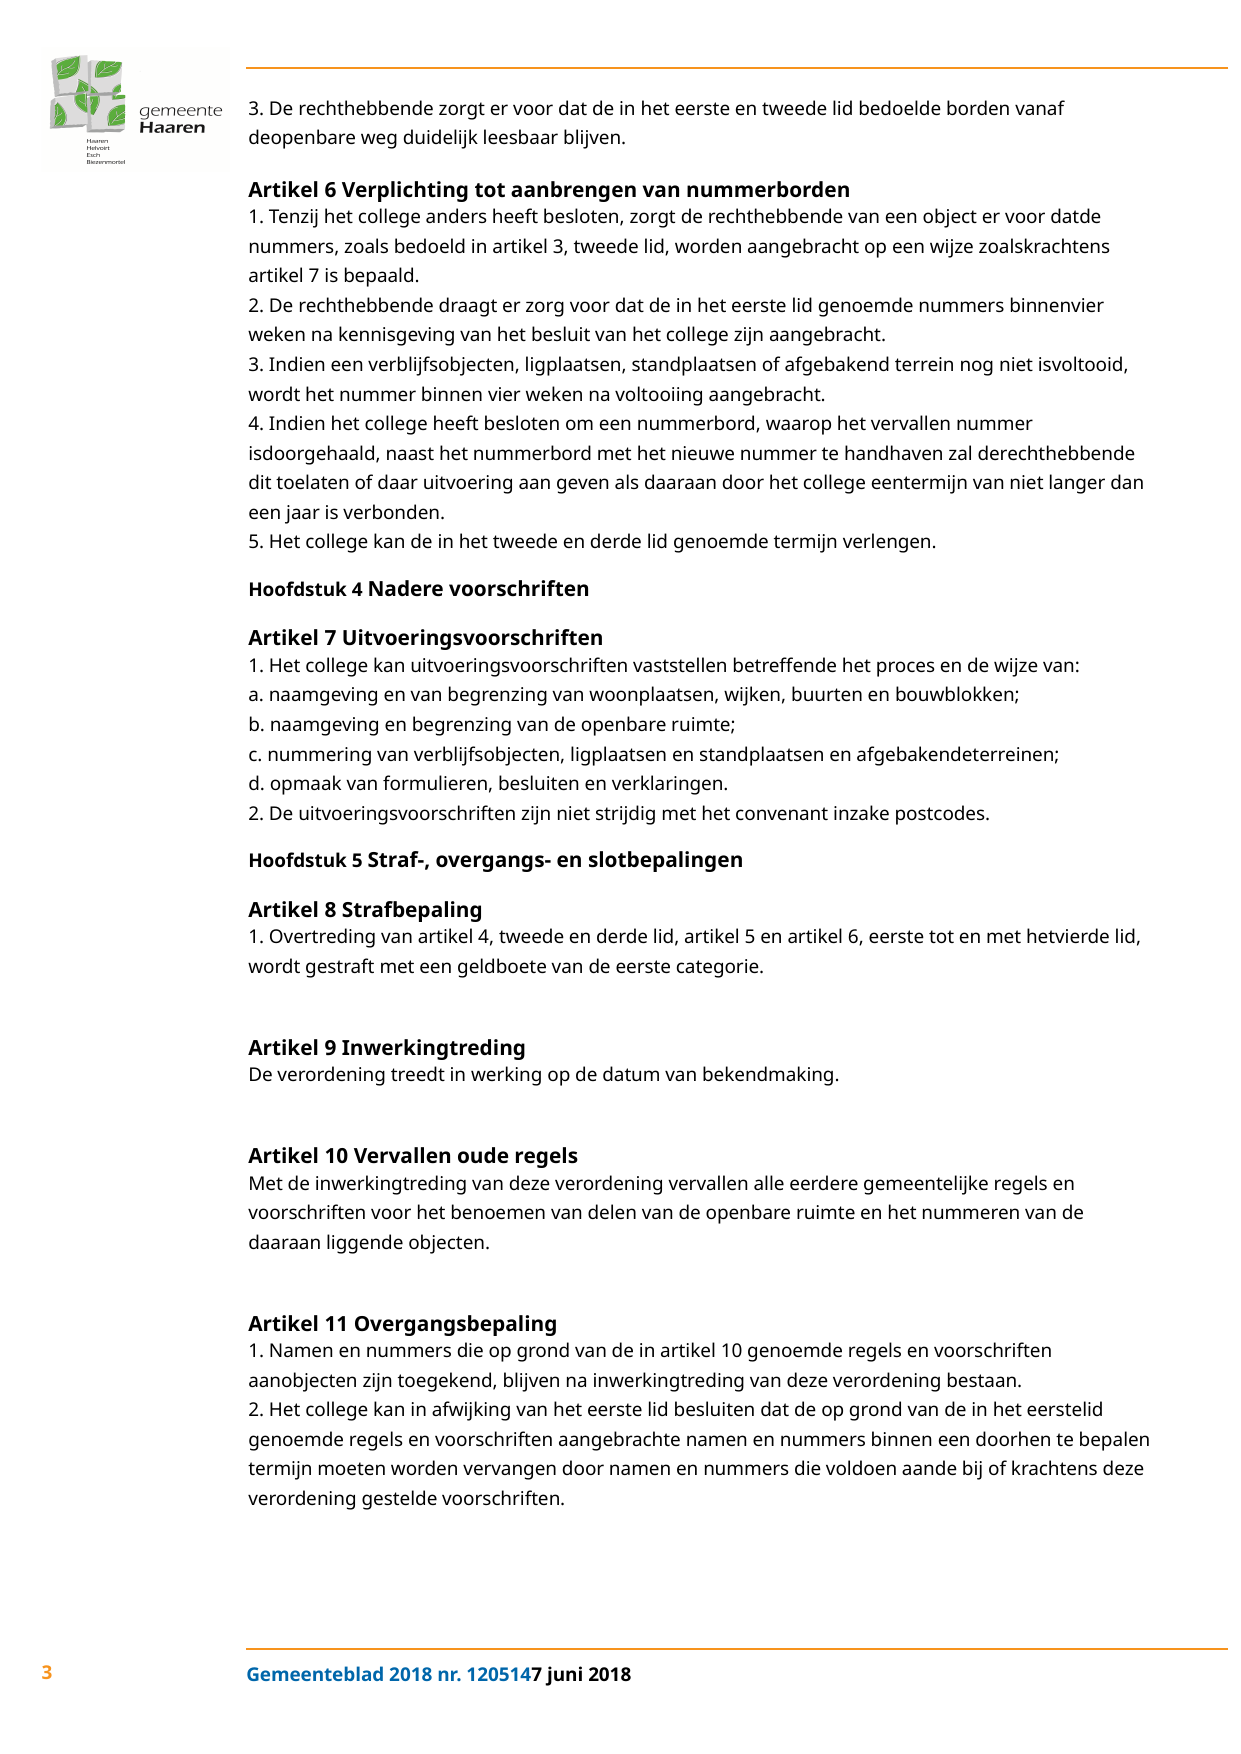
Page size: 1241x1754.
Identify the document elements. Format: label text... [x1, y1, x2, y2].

text 1. Tenzij het college anders heeft besloten, zorgt de rechthebbende van een object er voor datde nummers, zoals bedoeld in artikel 3, tweede lid, worden aangebracht op een wijze zoalskrachtens artikel 7 is bepaald. [248, 203, 1152, 288]
text 1. Het college kan uitvoeringsvoorschriften vaststellen betreffende het proces en de wijze van: [248, 652, 1152, 678]
text 1. Namen en nummers die op grond van de in artikel 10 genoemde regels en voorschriften aanobjecten zijn toegekend, blijven na inwerkingtreding van deze verordening bestaan. [248, 1337, 1152, 1393]
text Artikel 11 Overgangsbepaling [248, 1309, 1152, 1337]
text Hoofdstuk 4 Nadere voorschriften [248, 574, 1152, 603]
text 1. Overtreding van artikel 4, tweede en derde lid, artikel 5 en artikel 6, eerste tot en met hetvierde lid, wordt gestraft met een geldboete van de eerste categorie. [248, 923, 1152, 978]
picture [41, 47, 231, 172]
text Artikel 10 Vervallen oude regels [248, 1141, 1152, 1170]
text 3. Indien een verblijfsobjecten, ligplaatsen, standplaatsen of afgebakend terrein nog niet isvoltooid, wordt het nummer binnen vier weken na voltooiing aangebracht. [248, 351, 1152, 406]
text 4. Indien het college heeft besloten om een nummerbord, waarop het vervallen nummer isdoorgehaald, naast het nummerbord met het nieuwe nummer te handhaven zal derechthebbende dit toelaten of daar uitvoering aan geven als daaraan door het college eentermijn van niet langer dan een jaar is verbonden. [248, 410, 1152, 525]
text Hoofdstuk 5 Straf-, overgangs- en slotbepalingen [248, 846, 1152, 874]
text 2. Het college kan in afwijking van het eerste lid besluiten dat de op grond van de in het eerstelid genoemde regels en voorschriften aangebrachte namen en nummers binnen een doorhen te bepalen termijn moeten worden vervangen door namen en nummers die voldoen aande bij of krachtens deze verordening gestelde voorschriften. [248, 1396, 1152, 1511]
text 3. De rechthebbende zorgt er voor dat de in het eerste en tweede lid bedoelde borden vanaf deopenbare weg duidelijk leesbaar blijven. [248, 95, 1152, 150]
text 2. De uitvoeringsvoorschriften zijn niet strijdig met het convenant inzake postcodes. [248, 800, 1152, 826]
text 5. Het college kan de in het tweede en derde lid genoemde termijn verlengen. [248, 529, 1152, 554]
text c. nummering van verblijfsobjecten, ligplaatsen en standplaatsen en afgebakendeterreinen; [248, 741, 1152, 766]
text d. opmaak van formulieren, besluiten en verklaringen. [248, 770, 1152, 796]
text a. naamgeving en van begrenzing van woonplaatsen, wijken, buurten en bouwblokken; [248, 682, 1152, 707]
text 2. De rechthebbende draagt er zorg voor dat de in het eerste lid genoemde nummers binnenvier weken na kennisgeving van het besluit van het college zijn aangebracht. [248, 292, 1152, 347]
text Artikel 6 Verplichting tot aanbrengen van nummerborden [248, 175, 1152, 203]
text Artikel 7 Uitvoeringsvoorschriften [248, 623, 1152, 652]
text b. naamgeving en begrenzing van de openbare ruimte; [248, 711, 1152, 737]
text Artikel 9 Inwerkingtreding [248, 1033, 1152, 1061]
text Artikel 8 Strafbepaling [248, 895, 1152, 923]
text Met de inwerkingtreding van deze verordening vervallen alle eerdere gemeentelijke regels en voorschriften voor het benoemen van delen van de openbare ruimte en het nummeren van de daaraan liggende objecten. [248, 1170, 1152, 1254]
text De verordening treedt in werking op de datum van bekendmaking. [248, 1061, 1152, 1087]
